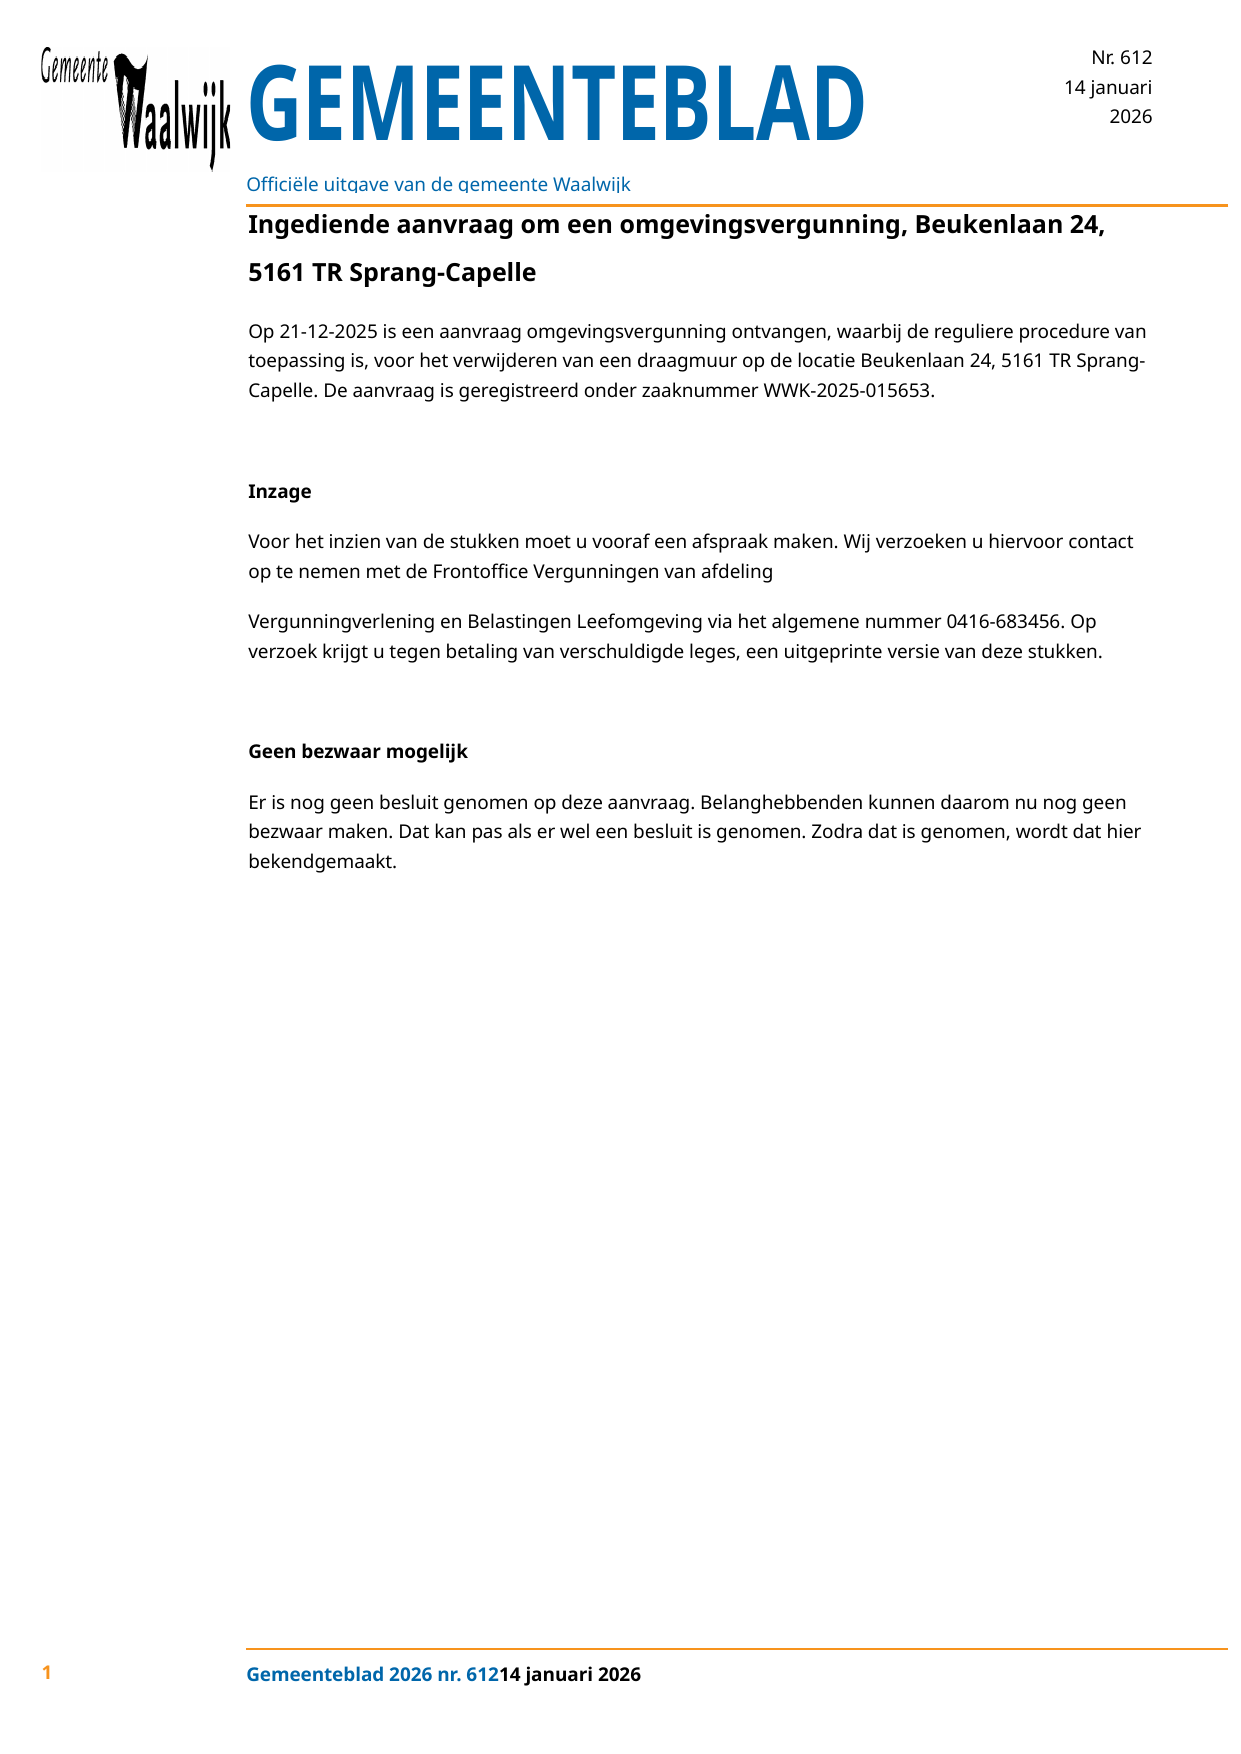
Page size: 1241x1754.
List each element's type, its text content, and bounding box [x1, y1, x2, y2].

picture [41, 47, 231, 172]
text Inzage [248, 478, 1152, 504]
text Vergunningverlening en Belastingen Leefomgeving via het algemene nummer 0416-683456. Op verzoek krijgt u tegen betaling van verschuldigde leges, een uitgeprinte versie van deze stukken. [248, 608, 1152, 664]
text Er is nog geen besluit genomen op deze aanvraag. Belanghebbenden kunnen daarom nu nog geen bezwaar maken. Dat kan pas als er wel een besluit is genomen. Zodra dat is genomen, wordt dat hier bekendgemaakt. [248, 789, 1152, 874]
text Geen bezwaar mogelijk [248, 739, 1152, 764]
text Ingediende aanvraag om een omgevingsvergunning, Beukenlaan 24, 5161 TR Sprang-Capelle [248, 207, 1152, 288]
text Op 21-12-2025 is een aanvraag omgevingsvergunning ontvangen, waarbij de reguliere procedure van toepassing is, voor het verwijderen van een draagmuur op de locatie Beukenlaan 24, 5161 TR Sprang-Capelle. De aanvraag is geregistreerd onder zaaknummer WWK-2025-015653. [248, 318, 1152, 403]
text Voor het inzien van de stukken moet u vooraf een afspraak maken. Wij verzoeken u hiervoor contact op te nemen met de Frontoffice Vergunningen van afdeling [248, 528, 1152, 584]
